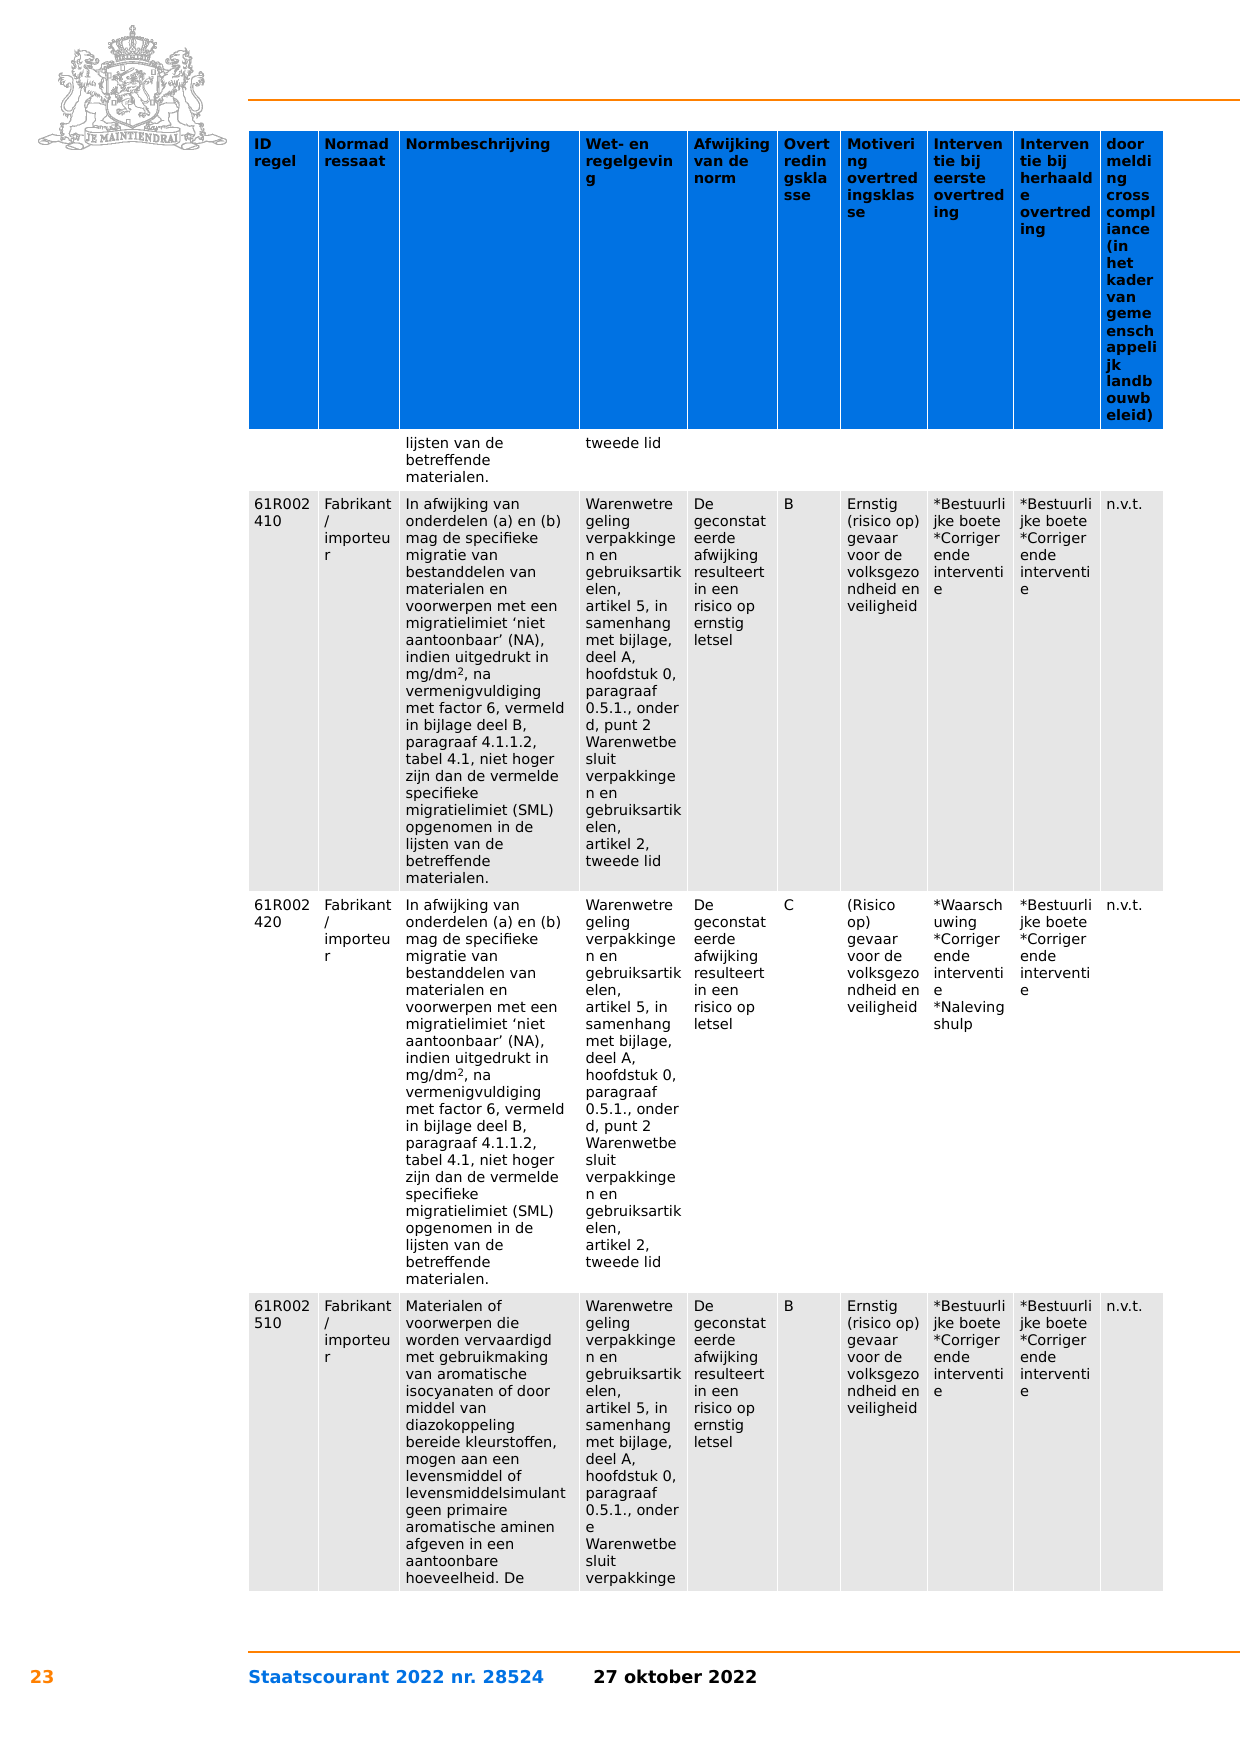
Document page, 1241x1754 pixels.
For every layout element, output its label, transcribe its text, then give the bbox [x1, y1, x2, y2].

table_cell n.v.t. [1101, 892, 1163, 1292]
table_cell *Bestuurlijke boete *Corrigerende interventie [1014, 1293, 1100, 1591]
table_cell Fabrikant / importeur [319, 491, 399, 891]
table_cell [841, 430, 927, 490]
table_cell [928, 430, 1013, 490]
table_cell *Bestuurlijke boete *Corrigerende interventie [1014, 892, 1100, 1292]
table_header Motivering overtredingsklasse [841, 131, 927, 429]
table_cell n.v.t. [1101, 491, 1163, 891]
table_cell 61R002410 [249, 491, 318, 891]
table_cell *Waarschuwing *Corrigerende interventie *Nalevingshulp [928, 892, 1013, 1292]
table_header Wet- en regelgeving [580, 131, 687, 429]
table_header ID regel [249, 131, 318, 429]
table_cell B [778, 491, 840, 891]
table_cell tweede lid [580, 430, 687, 490]
table_cell *Bestuurlijke boete *Corrigerende interventie [1014, 491, 1100, 891]
table_header Normbeschrijving [400, 131, 579, 429]
table_cell *Bestuurlijke boete *Corrigerende interventie [928, 491, 1013, 891]
table_header Normadressaat [319, 131, 399, 429]
table_cell De geconstateerde afwijking resulteert in een risico op ernstig letsel [688, 1293, 777, 1591]
table_header doormelding cross compliance (in het kader van gemeenschappelijk landbouwbeleid) [1101, 131, 1163, 429]
table_cell In afwijking van onderdelen (a) en (b) mag de specifieke migratie van bestanddelen van materialen en voorwerpen met een migratielimiet ‘niet aantoonbaar’ (NA), indien uitgedrukt in mg/dm2, na vermenigvuldiging met factor 6, vermeld in bijlage deel B, paragraaf 4.1.1.2, tabel 4.1, niet hoger zijn dan de vermelde specifieke migratielimiet (SML) opgenomen in de lijsten van de betreffende materialen. [400, 491, 579, 891]
table_cell *Bestuurlijke boete *Corrigerende interventie [928, 1293, 1013, 1591]
table_cell Ernstig (risico op) gevaar voor de volksgezondheid en veiligheid [841, 491, 927, 891]
table_cell Warenwetregeling verpakkingen en gebruiksartikelen, artikel 5, in samenhang met bijlage, deel A, hoofdstuk 0, paragraaf 0.5.1., onder d, punt 2 Warenwetbesluit verpakkingen en gebruiksartikelen, artikel 2, tweede lid [580, 892, 687, 1292]
picture [38, 25, 227, 150]
table_header Afwijking van de norm [688, 131, 777, 429]
table_cell 61R002510 [249, 1293, 318, 1591]
table_cell [319, 430, 399, 490]
table_cell n.v.t. [1101, 1293, 1163, 1591]
table_cell Warenwetregeling verpakkingen en gebruiksartikelen, artikel 5, in samenhang met bijlage, deel A, hoofdstuk 0, paragraaf 0.5.1., onder d, punt 2 Warenwetbesluit verpakkingen en gebruiksartikelen, artikel 2, tweede lid [580, 491, 687, 891]
table_cell [249, 430, 318, 490]
table_cell [778, 430, 840, 490]
table_cell Fabrikant / importeur [319, 892, 399, 1292]
table_cell Warenwetregeling verpakkingen en gebruiksartikelen, artikel 5, in samenhang met bijlage, deel A, hoofdstuk 0, paragraaf 0.5.1., onder e Warenwetbesluit verpakkinge [580, 1293, 687, 1591]
table_header Interventie bij eerste overtreding [928, 131, 1013, 429]
table_cell [688, 430, 777, 490]
table_header Interventie bij herhaalde overtreding [1014, 131, 1100, 429]
table_cell Fabrikant / importeur [319, 1293, 399, 1591]
table_cell B [778, 1293, 840, 1591]
table_cell De geconstateerde afwijking resulteert in een risico op ernstig letsel [688, 491, 777, 891]
table_cell 61R002420 [249, 892, 318, 1292]
table_cell (Risico op) gevaar voor de volksgezondheid en veiligheid [841, 892, 927, 1292]
table_cell lijsten van de betreffende materialen. [400, 430, 579, 490]
table_cell De geconstateerde afwijking resulteert in een risico op letsel [688, 892, 777, 1292]
table_cell C [778, 892, 840, 1292]
table_cell [1014, 430, 1100, 490]
table_cell Materialen of voorwerpen die worden vervaardigd met gebruikmaking van aromatische isocyanaten of door middel van diazokoppeling bereide kleurstoffen, mogen aan een levensmiddel of levensmiddelsimulant geen primaire aromatische aminen afgeven in een aantoonbare hoeveelheid. De [400, 1293, 579, 1591]
table_cell Ernstig (risico op) gevaar voor de volksgezondheid en veiligheid [841, 1293, 927, 1591]
table_header Overtredingsklasse [778, 131, 840, 429]
table_cell [1101, 430, 1163, 490]
table_cell In afwijking van onderdelen (a) en (b) mag de specifieke migratie van bestanddelen van materialen en voorwerpen met een migratielimiet ‘niet aantoonbaar’ (NA), indien uitgedrukt in mg/dm2, na vermenigvuldiging met factor 6, vermeld in bijlage deel B, paragraaf 4.1.1.2, tabel 4.1, niet hoger zijn dan de vermelde specifieke migratielimiet (SML) opgenomen in de lijsten van de betreffende materialen. [400, 892, 579, 1292]
